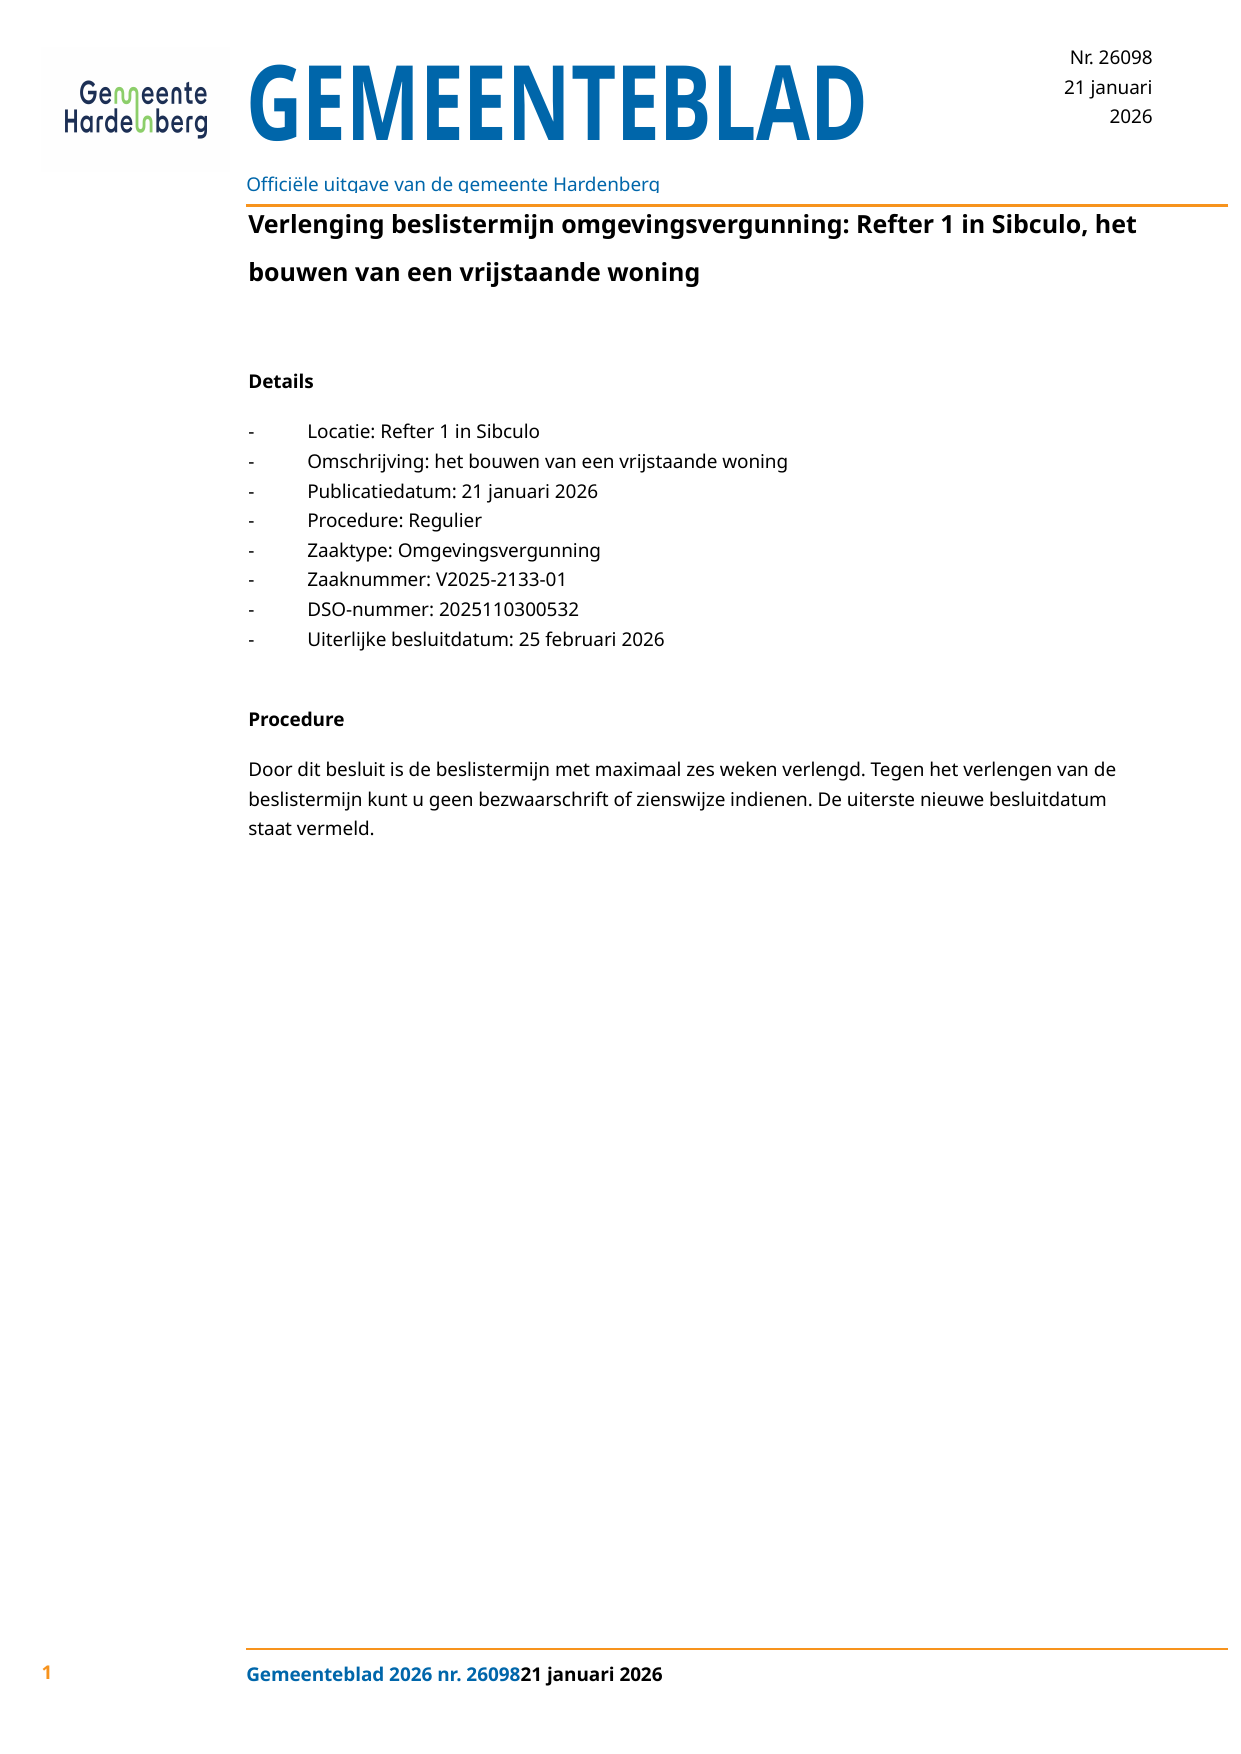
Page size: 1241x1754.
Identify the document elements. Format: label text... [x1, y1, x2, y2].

list Zaaktype: Omgevingsvergunning [248, 537, 1152, 563]
list DSO-nummer: 2025110300532 [248, 596, 1152, 622]
list Procedure: Regulier [248, 507, 1152, 533]
list Omschrijving: het bouwen van een vrijstaande woning [248, 448, 1152, 474]
list Zaaknummer: V2025-2133-01 [248, 567, 1152, 592]
list Locatie: Refter 1 in Sibculo [248, 419, 1152, 444]
text Verlenging beslistermijn omgevingsvergunning: Refter 1 in Sibculo, het bouwen van een vrijstaande woning [248, 207, 1152, 288]
text Door dit besluit is de beslistermijn met maximaal zes weken verlengd. Tegen het verlengen van de beslistermijn kunt u geen bezwaarschrift of zienswijze indienen. De uiterste nieuwe besluitdatum staat vermeld. [248, 756, 1152, 841]
list Publicatiedatum: 21 januari 2026 [248, 478, 1152, 504]
text Procedure [248, 706, 1152, 732]
text Details [248, 368, 1152, 394]
picture [41, 47, 231, 172]
list Uiterlijke besluitdatum: 25 februari 2026 [248, 626, 1152, 652]
